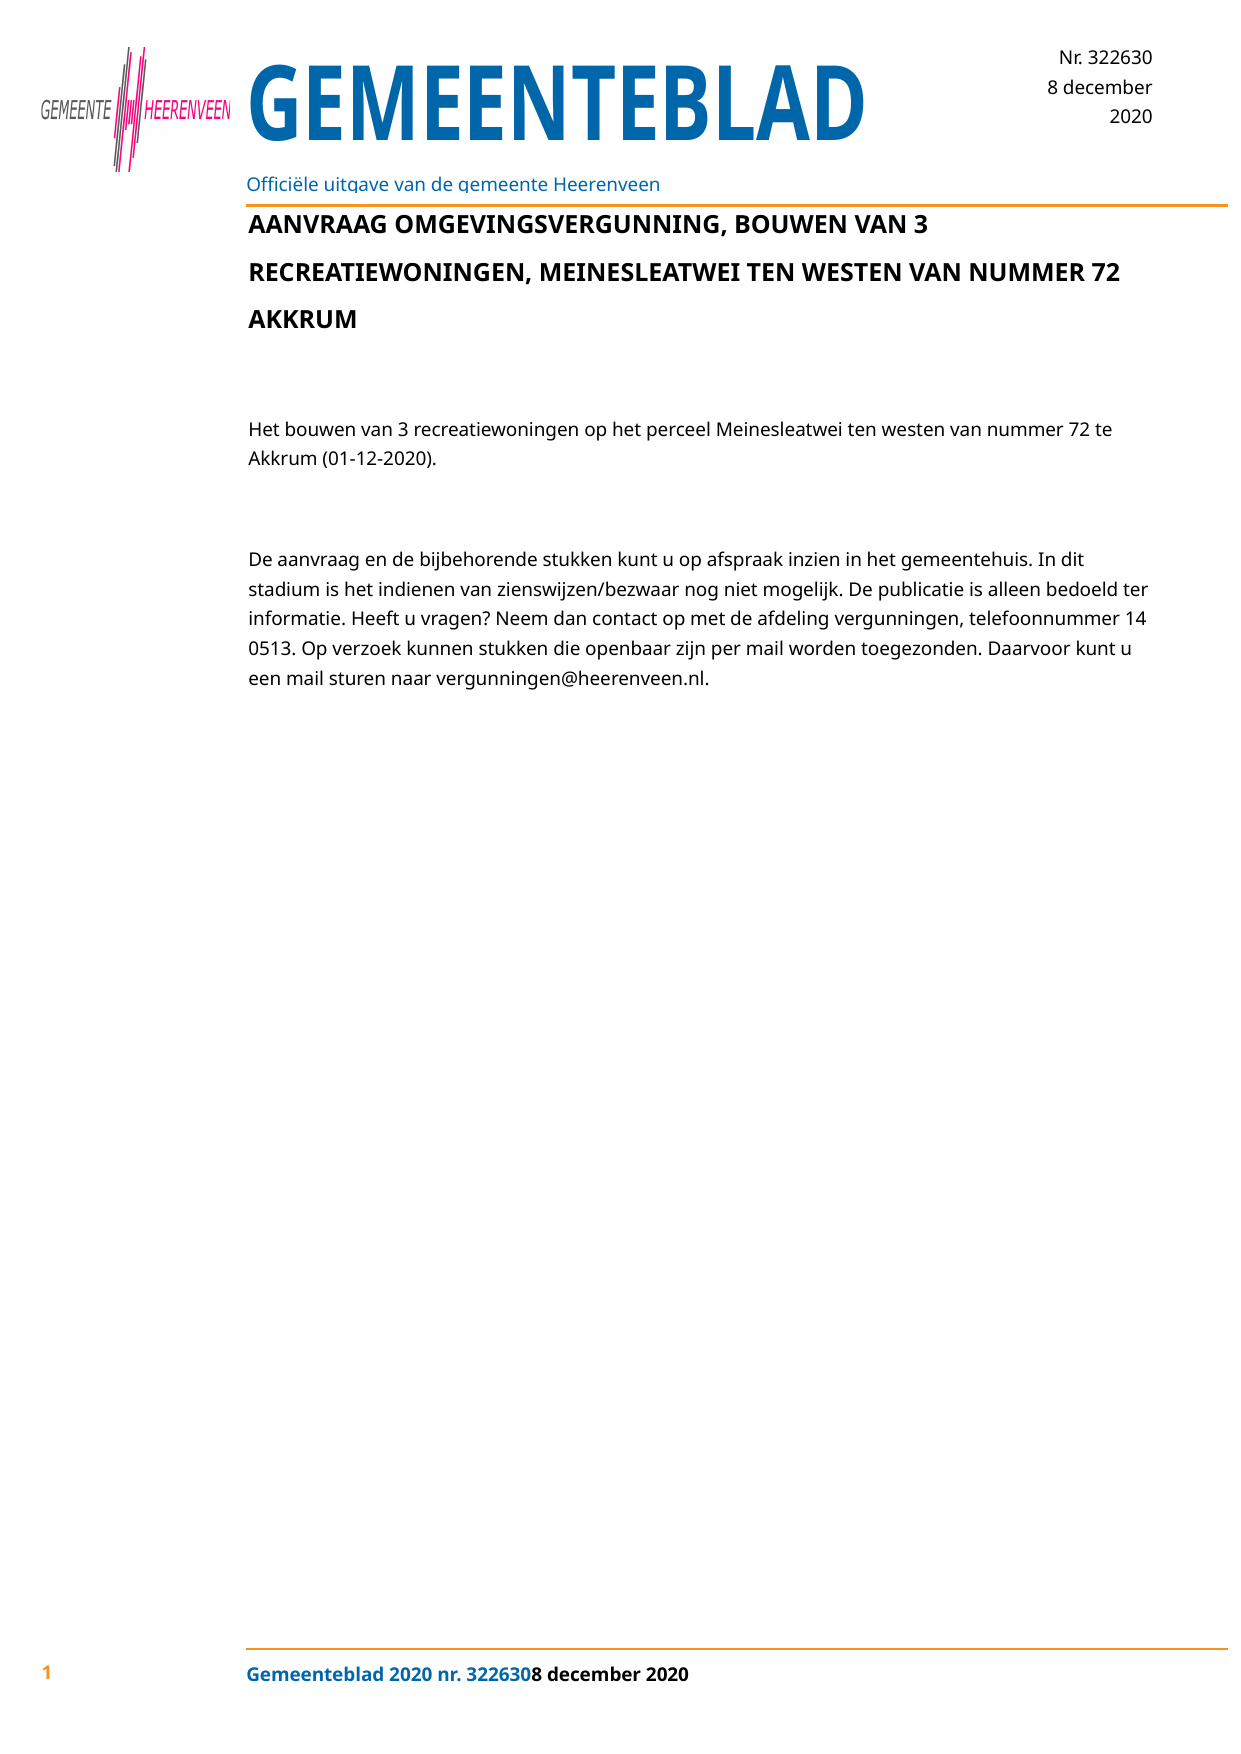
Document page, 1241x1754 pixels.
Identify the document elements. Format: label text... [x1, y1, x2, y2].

text AANVRAAG OMGEVINGSVERGUNNING, BOUWEN VAN 3 RECREATIEWONINGEN, MEINESLEATWEI TEN WESTEN VAN NUMMER 72 AKKRUM [248, 207, 1152, 336]
picture [41, 47, 231, 172]
text De aanvraag en de bijbehorende stukken kunt u op afspraak inzien in het gemeentehuis. In dit stadium is het indienen van zienswijzen/bezwaar nog niet mogelijk. De publicatie is alleen bedoeld ter informatie. Heeft u vragen? Neem dan contact op met de afdeling vergunningen, telefoonnummer 14 0513. Op verzoek kunnen stukken die openbaar zijn per mail worden toegezonden. Daarvoor kunt u een mail sturen naar vergunningen@heerenveen.nl. [248, 546, 1152, 690]
text Het bouwen van 3 recreatiewoningen op het perceel Meinesleatwei ten westen van nummer 72 te Akkrum (01-12-2020). [248, 416, 1152, 471]
